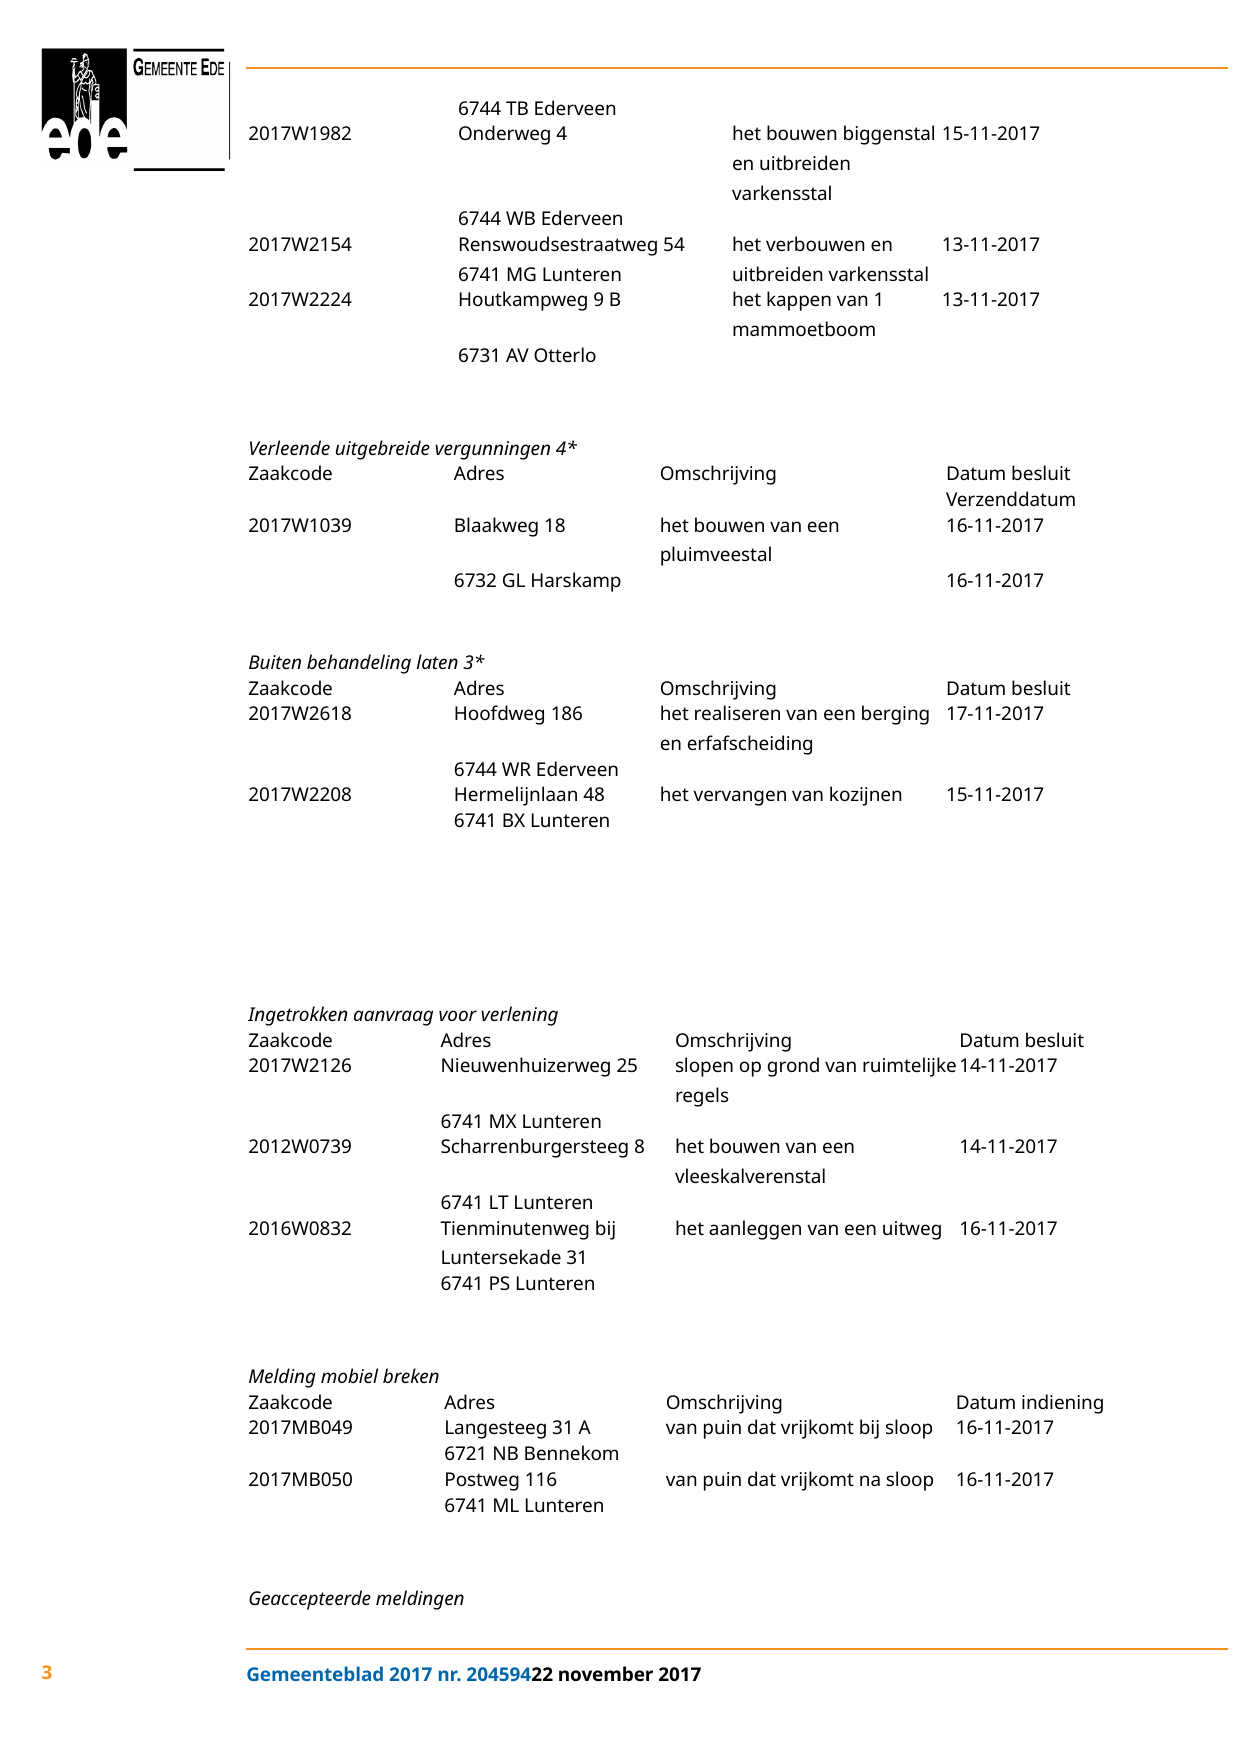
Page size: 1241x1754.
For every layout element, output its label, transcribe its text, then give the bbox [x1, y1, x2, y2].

table_cell 6731 AV Otterlo [458, 342, 732, 367]
table_cell [248, 756, 454, 782]
table_cell Postweg 116 [444, 1466, 666, 1492]
table_cell [248, 1189, 440, 1215]
table_cell 6741 MX Lunteren [440, 1108, 675, 1134]
table_header Adres [454, 675, 659, 701]
table_cell Tienminutenweg bij Luntersekade 31 [440, 1215, 675, 1270]
table_cell Blaakweg 18 [454, 512, 659, 567]
table_cell Hoofdweg 186 [454, 701, 659, 756]
table_cell [732, 205, 942, 231]
table_header Adres [454, 461, 659, 486]
table_cell 6741 PS Lunteren [440, 1270, 675, 1296]
table_cell Verzenddatum [946, 486, 1152, 512]
table_cell [956, 1492, 1152, 1517]
table_cell 6741 BX Lunteren [454, 808, 659, 833]
table_cell 14-11-2017 [959, 1053, 1152, 1108]
table_header Adres [444, 1389, 666, 1414]
table_cell 6744 WB Ederveen [458, 205, 732, 231]
table_cell 15-11-2017 [946, 782, 1152, 807]
table_cell 2017W2126 [248, 1053, 440, 1108]
table_cell [666, 1492, 956, 1517]
picture [41, 47, 231, 172]
text Verleende uitgebreide vergunningen 4* [248, 435, 1152, 460]
table_cell 16-11-2017 [946, 512, 1152, 567]
table_cell Houtkampweg 9 B [458, 286, 732, 342]
table_cell [959, 1189, 1152, 1215]
table_cell [732, 95, 942, 121]
table_cell [942, 95, 1152, 121]
table_header Zaakcode [248, 675, 454, 701]
table_cell 6741 LT Lunteren [440, 1189, 675, 1215]
table_header Datum indiening [956, 1389, 1152, 1414]
table_cell van puin dat vrijkomt bij sloop [666, 1415, 956, 1440]
table_cell 2017MB049 [248, 1415, 444, 1440]
table_cell 14-11-2017 [959, 1134, 1152, 1189]
table_cell Onderweg 4 [458, 121, 732, 205]
table_cell 6732 GL Harskamp [454, 567, 659, 593]
table_header Omschrijving [660, 675, 946, 701]
table_cell slopen op grond van ruimtelijke regels [675, 1053, 959, 1108]
text Buiten behandeling laten 3* [248, 649, 1152, 675]
table_cell 16-11-2017 [956, 1415, 1152, 1440]
table_cell Nieuwenhuizerweg 25 [440, 1053, 675, 1108]
table_cell [675, 1189, 959, 1215]
table_cell Renswoudsestraatweg 54 6741 MG Lunteren [458, 231, 732, 286]
table_header Omschrijving [660, 461, 946, 486]
table_cell 6721 NB Bennekom [444, 1440, 666, 1466]
table_cell [959, 1108, 1152, 1134]
table_cell 2017W2208 [248, 782, 454, 807]
table_cell 2017W1039 [248, 512, 454, 567]
table_cell van puin dat vrijkomt na sloop [666, 1466, 956, 1492]
table_cell [248, 1108, 440, 1134]
table_cell 16-11-2017 [946, 567, 1152, 593]
table_cell het kappen van 1 mammoetboom [732, 286, 942, 342]
table_cell [660, 567, 946, 593]
table_cell [946, 756, 1152, 782]
table_cell [248, 808, 454, 833]
table_header Zaakcode [248, 1389, 444, 1414]
table_header Datum besluit [946, 675, 1152, 701]
table_cell 16-11-2017 [959, 1215, 1152, 1270]
table_cell 16-11-2017 [956, 1466, 1152, 1492]
table_cell 2017W1982 [248, 121, 458, 205]
table_cell Hermelijnlaan 48 [454, 782, 659, 807]
table_cell 13-11-2017 [942, 286, 1152, 342]
table_cell 2017MB050 [248, 1466, 444, 1492]
table_cell [248, 567, 454, 593]
table_cell het aanleggen van een uitweg [675, 1215, 959, 1270]
table_header Datum besluit [946, 461, 1152, 486]
table_cell [248, 1492, 444, 1517]
text Melding mobiel breken [248, 1363, 1152, 1389]
table_cell [248, 342, 458, 367]
text Ingetrokken aanvraag voor verlening [248, 1001, 1152, 1027]
table_header Adres [440, 1027, 675, 1053]
table_cell 6744 WR Ederveen [454, 756, 659, 782]
table_cell 2012W0739 [248, 1134, 440, 1189]
table_cell [660, 486, 946, 512]
table_cell [946, 808, 1152, 833]
table_cell 2017W2618 [248, 701, 454, 756]
table_cell het bouwen biggenstal en uitbreiden varkensstal [732, 121, 942, 205]
table_cell 2016W0832 [248, 1215, 440, 1270]
table_cell 6744 TB Ederveen [458, 95, 732, 121]
table_header Zaakcode [248, 461, 454, 486]
table_cell [248, 205, 458, 231]
table_cell [248, 1440, 444, 1466]
table_cell 6741 ML Lunteren [444, 1492, 666, 1517]
table_header Datum besluit [959, 1027, 1152, 1053]
table_cell [248, 1270, 440, 1296]
table_cell [942, 205, 1152, 231]
table_cell [454, 486, 659, 512]
table_cell 13-11-2017 [942, 231, 1152, 286]
table_cell [666, 1440, 956, 1466]
table_header Omschrijving [675, 1027, 959, 1053]
table_cell [956, 1440, 1152, 1466]
table_cell het realiseren van een berging en erfafscheiding [660, 701, 946, 756]
table_cell het bouwen van een vleeskalverenstal [675, 1134, 959, 1189]
table_cell [959, 1270, 1152, 1296]
text Geaccepteerde meldingen [248, 1585, 1152, 1610]
table_cell [675, 1108, 959, 1134]
table_cell [248, 486, 454, 512]
table_cell Langesteeg 31 A [444, 1415, 666, 1440]
table_header Omschrijving [666, 1389, 956, 1414]
table_cell 2017W2154 [248, 231, 458, 286]
table_cell [660, 756, 946, 782]
table_cell 17-11-2017 [946, 701, 1152, 756]
table_cell 15-11-2017 [942, 121, 1152, 205]
table_cell [248, 95, 458, 121]
table_cell 2017W2224 [248, 286, 458, 342]
table_cell het vervangen van kozijnen [660, 782, 946, 807]
table_cell Scharrenburgersteeg 8 [440, 1134, 675, 1189]
table_cell [660, 808, 946, 833]
table_cell het bouwen van een pluimveestal [660, 512, 946, 567]
table_cell [732, 342, 942, 367]
table_cell [942, 342, 1152, 367]
table_cell [675, 1270, 959, 1296]
table_header Zaakcode [248, 1027, 440, 1053]
table_cell het verbouwen en uitbreiden varkensstal [732, 231, 942, 286]
